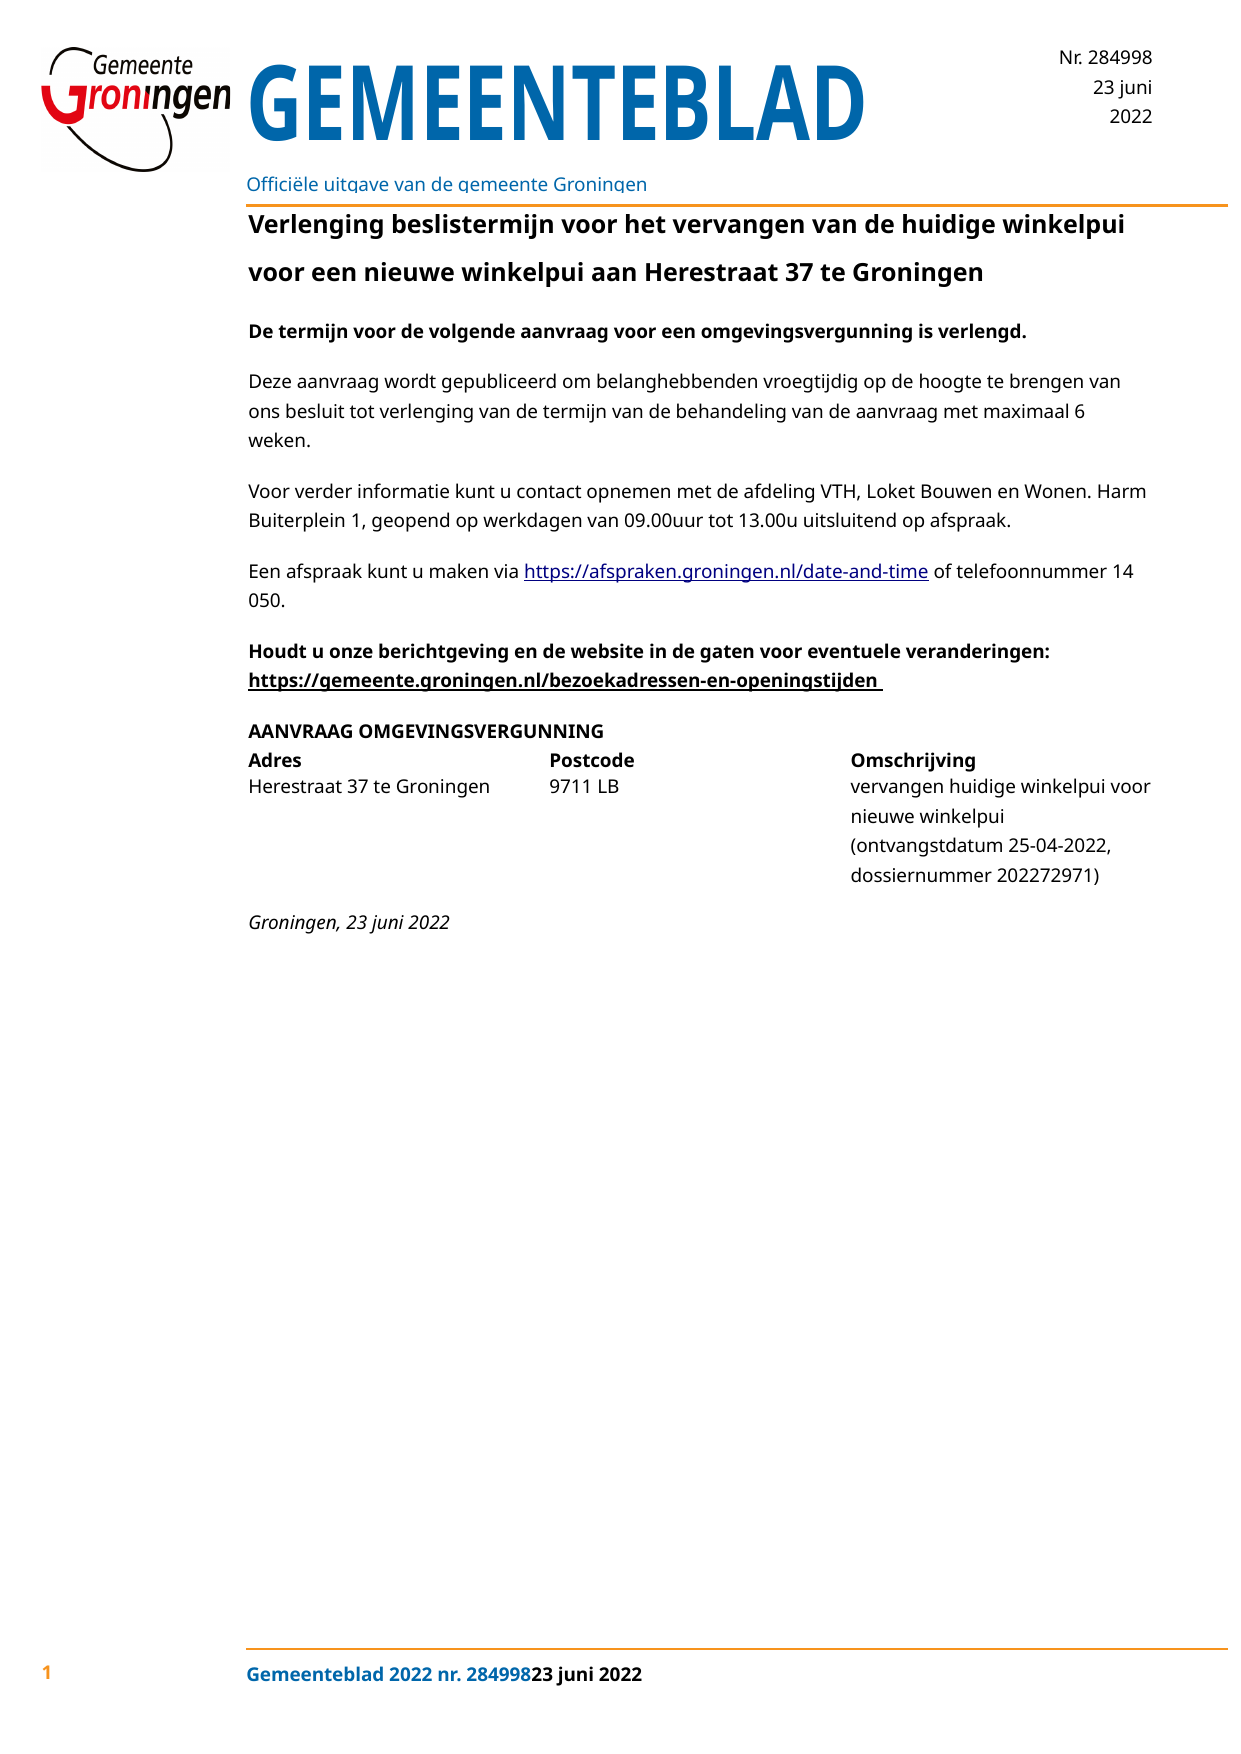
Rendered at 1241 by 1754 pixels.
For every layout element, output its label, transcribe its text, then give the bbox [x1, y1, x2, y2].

text Een afspraak kunt u maken via https://afspraken.groningen.nl/date-and-time of telefoonnummer 14 050. [248, 558, 1152, 613]
text Verlenging beslistermijn voor het vervangen van de huidige winkelpui voor een nieuwe winkelpui aan Herestraat 37 te Groningen [248, 207, 1152, 288]
text AANVRAAG OMGEVINGSVERGUNNING [248, 718, 1152, 744]
table_cell 9711 LB [549, 773, 850, 888]
table_header Postcode [549, 748, 850, 773]
text Voor verder informatie kunt u contact opnemen met de afdeling VTH, Loket Bouwen en Wonen. Harm Buiterplein 1, geopend op werkdagen van 09.00uur tot 13.00u uitsluitend op afspraak. [248, 478, 1152, 533]
table_cell Herestraat 37 te Groningen [248, 773, 549, 888]
picture [41, 47, 231, 172]
text Groningen, 23 juni 2022 [248, 909, 1152, 935]
text Deze aanvraag wordt gepubliceerd om belanghebbenden vroegtijdig op de hoogte te brengen van ons besluit tot verlenging van de termijn van de behandeling van de aanvraag met maximaal 6 weken. [248, 368, 1152, 453]
text Houdt u onze berichtgeving en de website in de gaten voor eventuele veranderingen: https://gemeente.groningen.nl/bezoekadressen-en-openingstijden [248, 638, 1152, 693]
text De termijn voor de volgende aanvraag voor een omgevingsvergunning is verlengd. [248, 318, 1152, 344]
table_header Adres [248, 748, 549, 773]
table_cell vervangen huidige winkelpui voor nieuwe winkelpui (ontvangstdatum 25-04-2022, dossiernummer 202272971) [850, 773, 1152, 888]
table_header Omschrijving [850, 748, 1152, 773]
